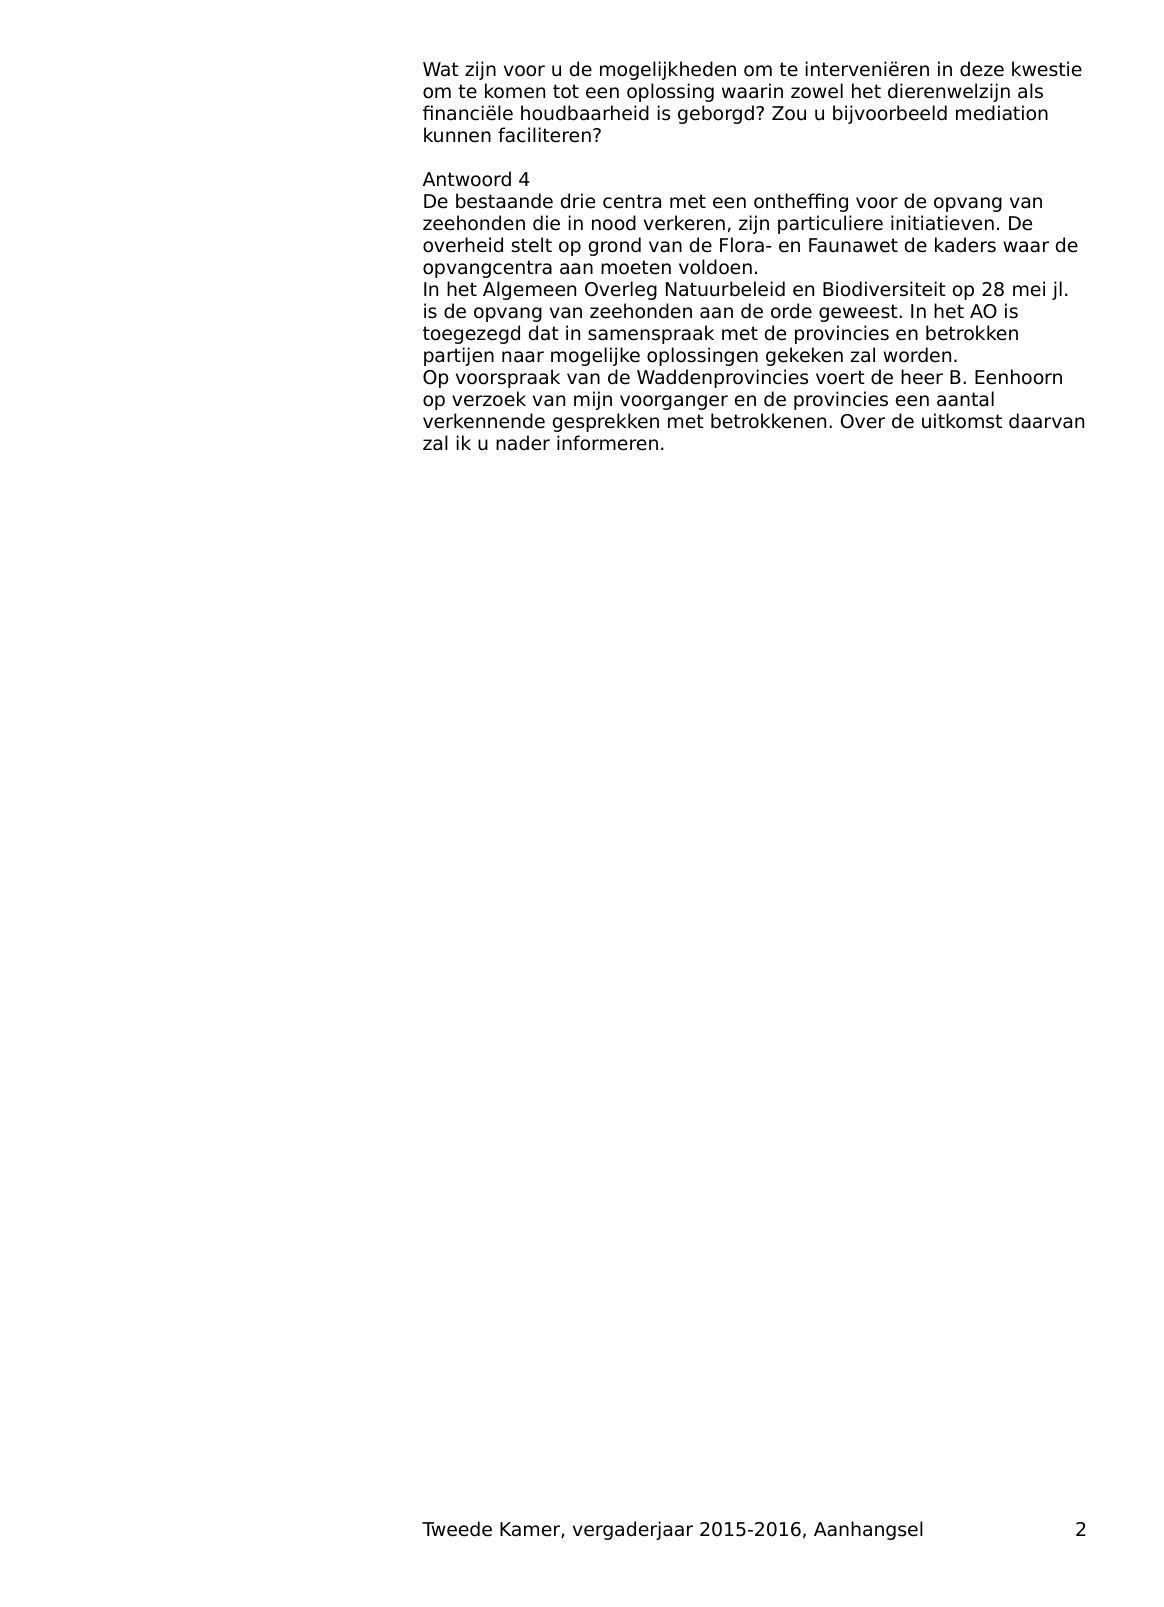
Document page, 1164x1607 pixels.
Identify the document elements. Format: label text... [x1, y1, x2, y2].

text Antwoord 4 [422, 169, 1087, 191]
text De bestaande drie centra met een ontheffing voor de opvang van zeehonden die in nood verkeren, zijn particuliere initiatieven. De overheid stelt op grond van de Flora- en Faunawet de kaders waar de opvangcentra aan moeten voldoen. [422, 191, 1087, 279]
text In het Algemeen Overleg Natuurbeleid en Biodiversiteit op 28 mei jl. is de opvang van zeehonden aan de orde geweest. In het AO is toegezegd dat in samenspraak met de provincies en betrokken partijen naar mogelijke oplossingen gekeken zal worden. [422, 279, 1087, 367]
text Wat zijn voor u de mogelijkheden om te interveniëren in deze kwestie om te komen tot een oplossing waarin zowel het dierenwelzijn als financiële houdbaarheid is geborgd? Zou u bijvoorbeeld mediation kunnen faciliteren? [422, 59, 1087, 147]
text Op voorspraak van de Waddenprovincies voert de heer B. Eenhoorn op verzoek van mijn voorganger en de provincies een aantal verkennende gesprekken met betrokkenen. Over de uitkomst daarvan zal ik u nader informeren. [422, 367, 1087, 455]
